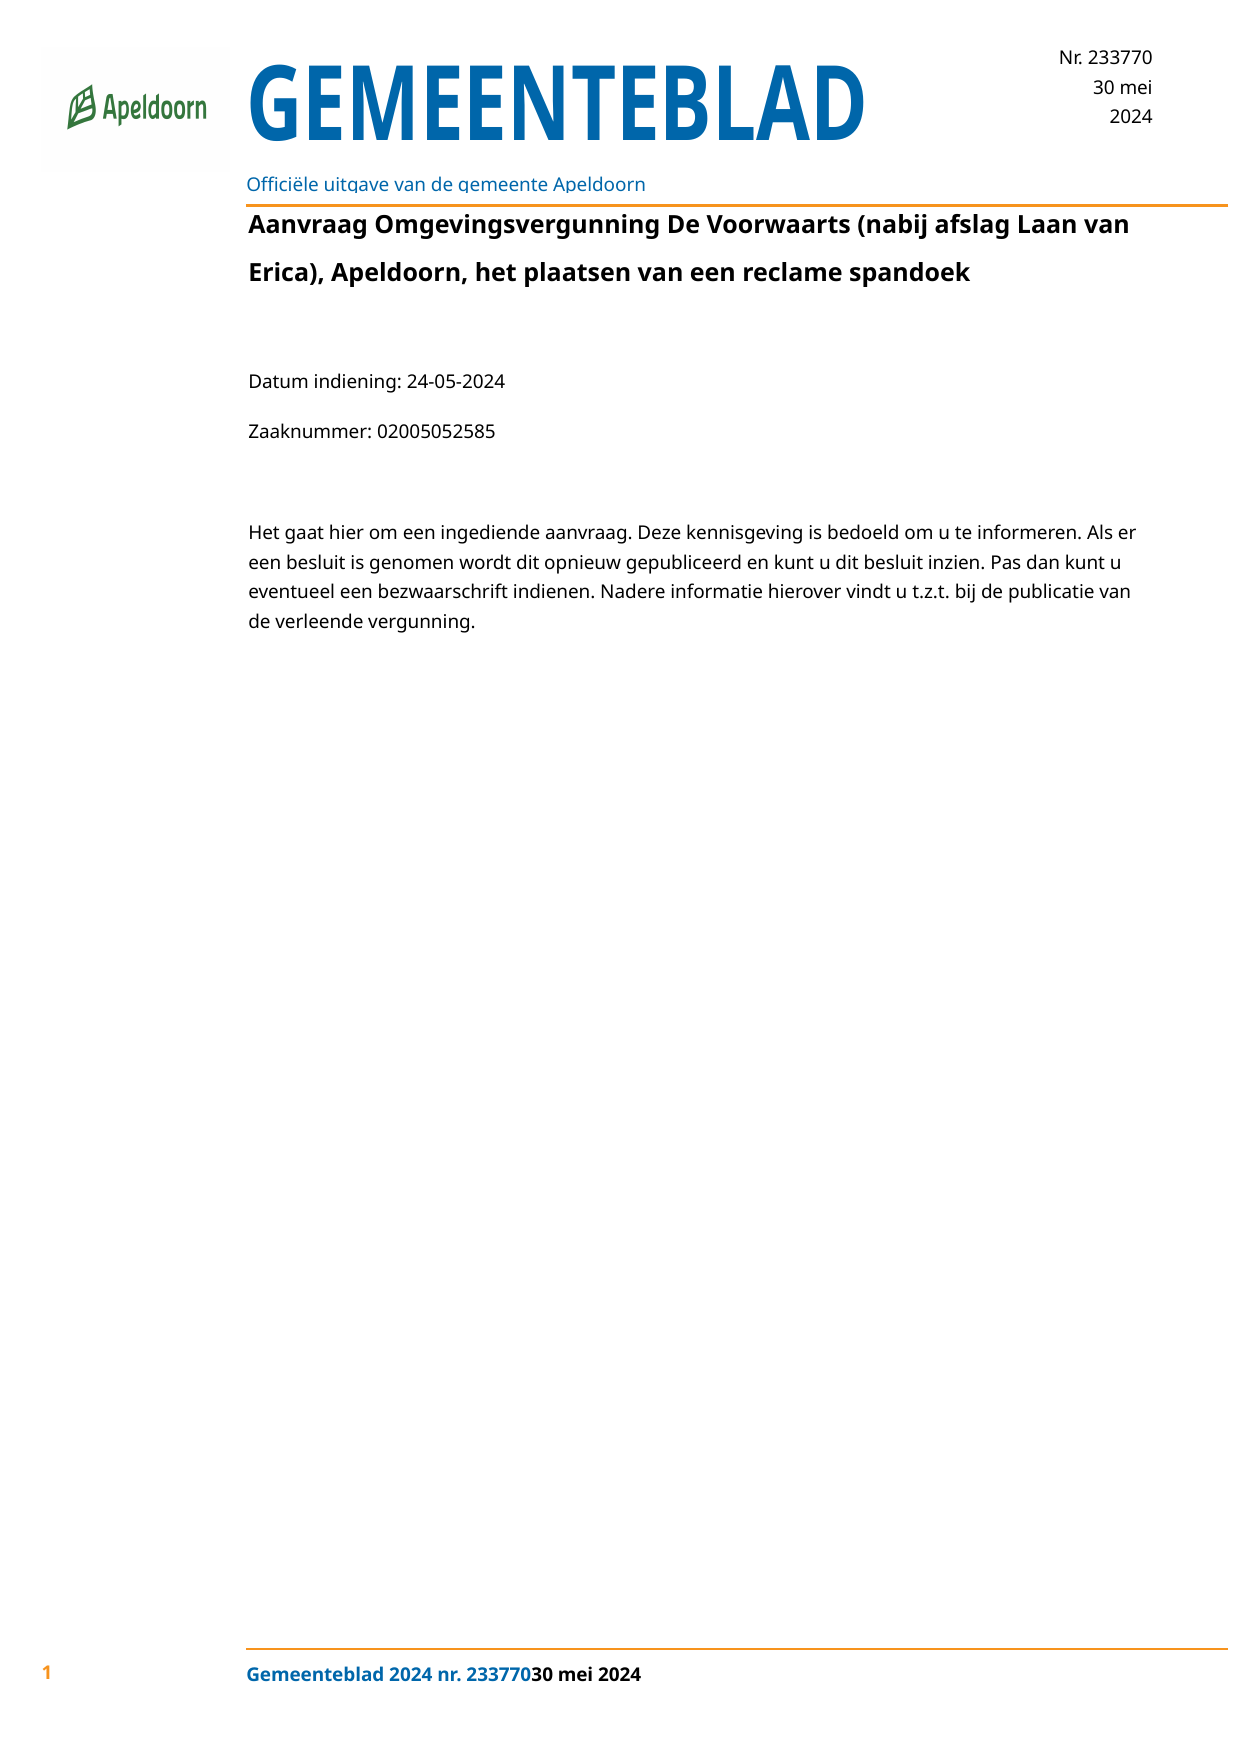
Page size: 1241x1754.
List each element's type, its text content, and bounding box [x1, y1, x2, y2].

text Het gaat hier om een ingediende aanvraag. Deze kennisgeving is bedoeld om u te informeren. Als er een besluit is genomen wordt dit opnieuw gepubliceerd en kunt u dit besluit inzien. Pas dan kunt u eventueel een bezwaarschrift indienen. Nadere informatie hierover vindt u t.z.t. bij de publicatie van de verleende vergunning. [248, 519, 1152, 634]
text Datum indiening: 24-05-2024 [248, 368, 1152, 394]
picture [41, 47, 231, 172]
text Zaaknummer: 02005052585 [248, 419, 1152, 444]
text Aanvraag Omgevingsvergunning De Voorwaarts (nabij afslag Laan van Erica), Apeldoorn, het plaatsen van een reclame spandoek [248, 207, 1152, 288]
